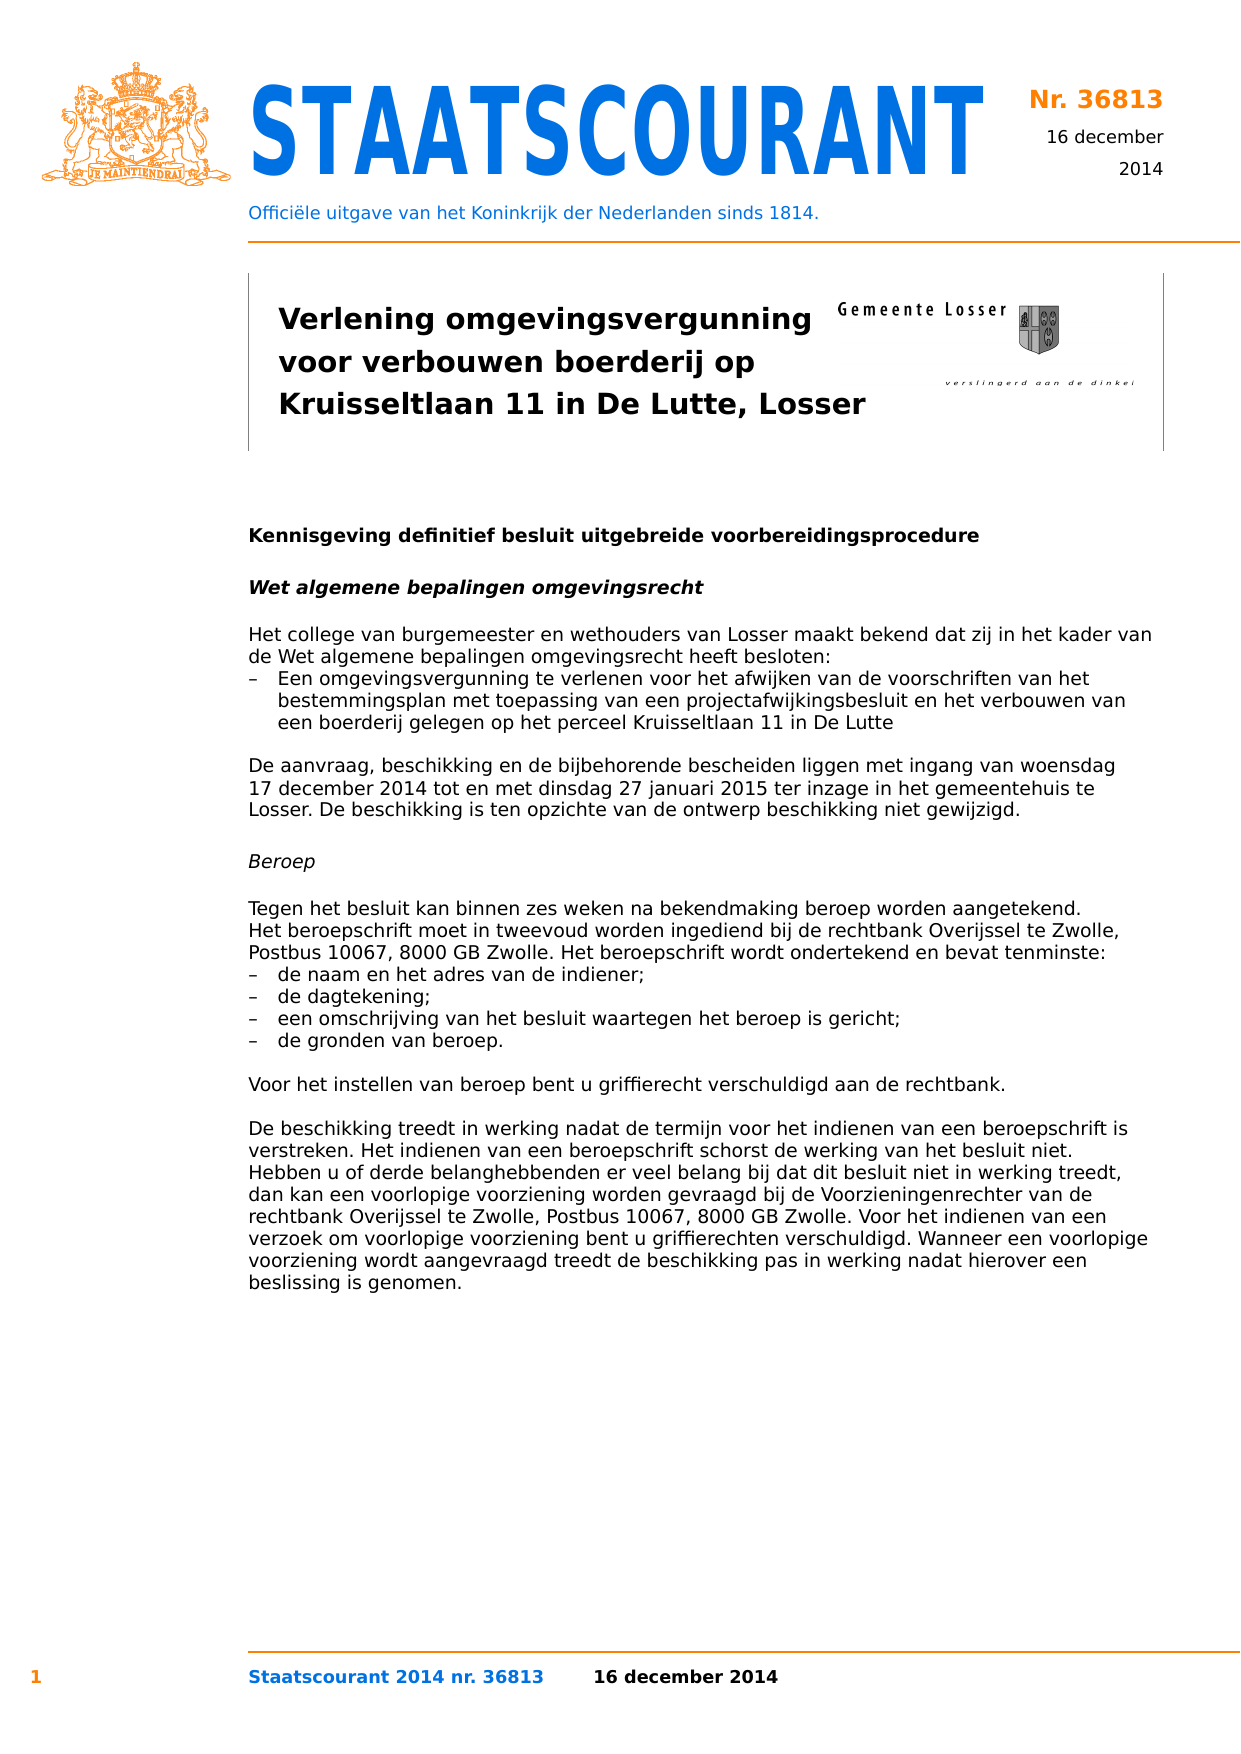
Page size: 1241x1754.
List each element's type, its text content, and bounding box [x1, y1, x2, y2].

table_cell Officiële uitgave van het Koninkrijk der Nederlanden sinds 1814. [248, 203, 1240, 241]
text – Een omgevingsvergunning te verlenen voor het afwijken van de voorschriften van het bestemmingsplan met toepassing van een projectafwijkingsbesluit en het verbouwen van een boerderij gelegen op het perceel Kruisseltlaan 11 in De Lutte [248, 668, 1163, 733]
text Hebben u of derde belanghebbenden er veel belang bij dat dit besluit niet in werking treedt, dan kan een voorlopige voorziening worden gevraagd bij de Voorzieningenrechter van de rechtbank Overijssel te Zwolle, Postbus 10067, 8000 GB Zwolle. Voor het indienen van een verzoek om voorlopige voorziening bent u griffierechten verschuldigd. Wanneer een voorlopige voorziening wordt aangevraagd treedt de beschikking pas in werking nadat hierover een beslissing is genomen. [248, 1162, 1163, 1294]
table_header Nr. 36813 [998, 62, 1240, 121]
subtitle Beroep [248, 851, 1163, 873]
table_cell 2014 [998, 153, 1240, 203]
picture [41, 62, 231, 186]
text – de dagtekening; [248, 986, 1163, 1008]
table_header STAATSCOURANT [248, 62, 998, 203]
text Tegen het besluit kan binnen zes weken na bekendmaking beroep worden aangetekend. [248, 898, 1163, 920]
subtitle Kennisgeving definitief besluit uitgebreide voorbereidingsprocedure [248, 525, 1163, 547]
text – een omschrijving van het besluit waartegen het beroep is gericht; [248, 1008, 1163, 1030]
text Voor het instellen van beroep bent u griffierecht verschuldigd aan de rechtbank. [248, 1074, 1163, 1096]
table_header [25, 62, 248, 241]
picture [838, 302, 1134, 386]
table_cell 16 december [998, 121, 1240, 153]
subtitle Wet algemene bepalingen omgevingsrecht [248, 577, 1163, 599]
text De aanvraag, beschikking en de bijbehorende bescheiden liggen met ingang van woensdag 17 december 2014 tot en met dinsdag 27 januari 2015 ter inzage in het gemeentehuis te Losser. De beschikking is ten opzichte van de ontwerp beschikking niet gewijzigd. [248, 755, 1163, 821]
text – de gronden van beroep. [248, 1030, 1163, 1052]
subtitle Verlening omgevingsvergunning voor verbouwen boerderij op Kruisseltlaan 11 in De Lutte, Losser [249, 273, 1163, 451]
text De beschikking treedt in werking nadat de termijn voor het indienen van een beroepschrift is verstreken. Het indienen van een beroepschrift schorst de werking van het besluit niet. [248, 1118, 1163, 1162]
text Het beroepschrift moet in tweevoud worden ingediend bij de rechtbank Overijssel te Zwolle, Postbus 10067, 8000 GB Zwolle. Het beroepschrift wordt ondertekend en bevat tenminste: [248, 920, 1163, 964]
text Het college van burgemeester en wethouders van Losser maakt bekend dat zij in het kader van de Wet algemene bepalingen omgevingsrecht heeft besloten: [248, 624, 1163, 668]
text – de naam en het adres van de indiener; [248, 964, 1163, 986]
